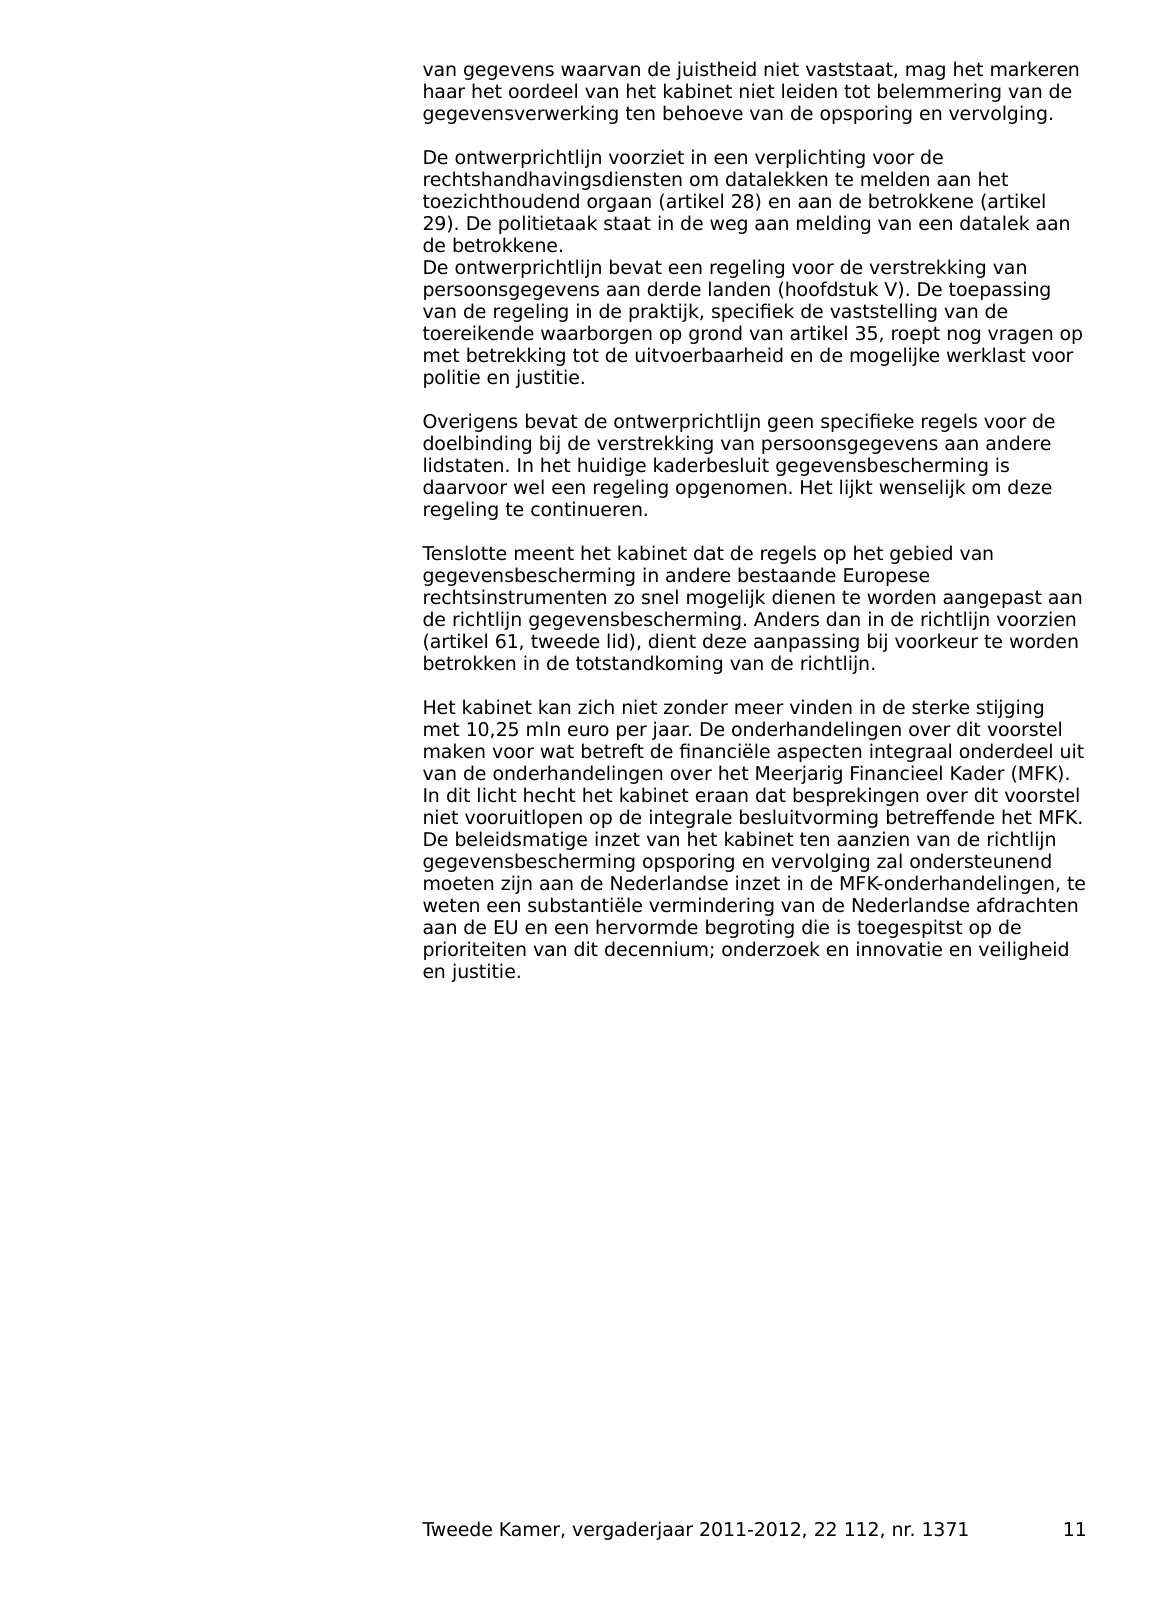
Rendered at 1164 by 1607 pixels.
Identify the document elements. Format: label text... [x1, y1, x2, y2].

text Het kabinet kan zich niet zonder meer vinden in de sterke stijging met 10,25 mln euro per jaar. De onderhandelingen over dit voorstel maken voor wat betreft de financiële aspecten integraal onderdeel uit van de onderhandelingen over het Meerjarig Financieel Kader (MFK). In dit licht hecht het kabinet eraan dat besprekingen over dit voorstel niet vooruitlopen op de integrale besluitvorming betreffende het MFK. De beleidsmatige inzet van het kabinet ten aanzien van de richtlijn gegevensbescherming opsporing en vervolging zal ondersteunend moeten zijn aan de Nederlandse inzet in de MFK-onderhandelingen, te weten een substantiële vermindering van de Nederlandse afdrachten aan de EU en een hervormde begroting die is toegespitst op de prioriteiten van dit decennium; onderzoek en innovatie en veiligheid en justitie. [422, 697, 1087, 983]
text van gegevens waarvan de juistheid niet vaststaat, mag het markeren haar het oordeel van het kabinet niet leiden tot belemmering van de gegevensverwerking ten behoeve van de opsporing en vervolging. [422, 59, 1087, 125]
text De ontwerprichtlijn voorziet in een verplichting voor de rechtshandhavingsdiensten om datalekken te melden aan het toezichthoudend orgaan (artikel 28) en aan de betrokkene (artikel 29). De politietaak staat in de weg aan melding van een datalek aan de betrokkene. [422, 147, 1087, 257]
text Tenslotte meent het kabinet dat de regels op het gebied van gegevensbescherming in andere bestaande Europese rechtsinstrumenten zo snel mogelijk dienen te worden aangepast aan de richtlijn gegevensbescherming. Anders dan in de richtlijn voorzien (artikel 61, tweede lid), dient deze aanpassing bij voorkeur te worden betrokken in de totstandkoming van de richtlijn. [422, 543, 1087, 675]
text Overigens bevat de ontwerprichtlijn geen specifieke regels voor de doelbinding bij de verstrekking van persoonsgegevens aan andere lidstaten. In het huidige kaderbesluit gegevensbescherming is daarvoor wel een regeling opgenomen. Het lijkt wenselijk om deze regeling te continueren. [422, 411, 1087, 521]
text De ontwerprichtlijn bevat een regeling voor de verstrekking van persoonsgegevens aan derde landen (hoofdstuk V). De toepassing van de regeling in de praktijk, specifiek de vaststelling van de toereikende waarborgen op grond van artikel 35, roept nog vragen op met betrekking tot de uitvoerbaarheid en de mogelijke werklast voor politie en justitie. [422, 257, 1087, 389]
